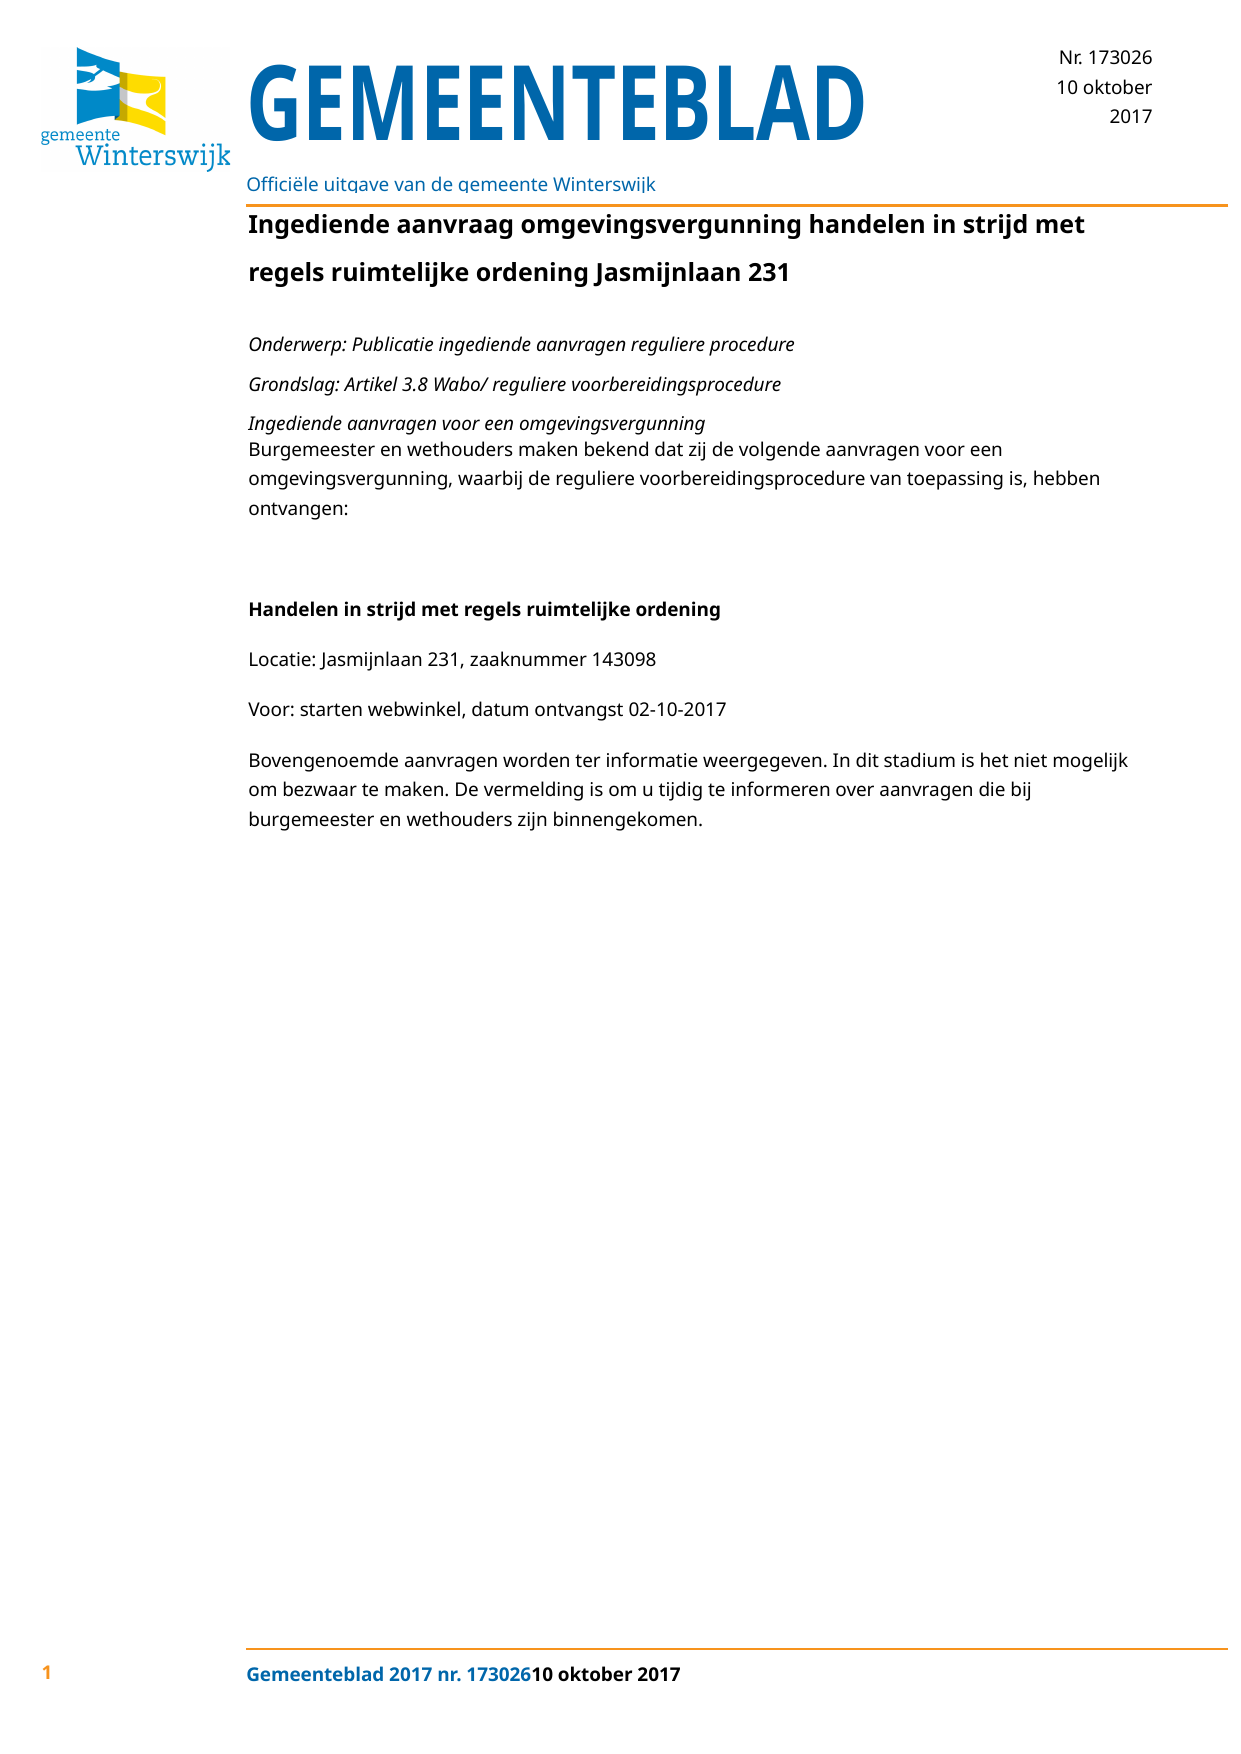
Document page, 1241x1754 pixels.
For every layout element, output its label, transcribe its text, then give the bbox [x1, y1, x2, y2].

text Voor: starten webwinkel, datum ontvangst 02-10-2017 [248, 697, 1152, 722]
text Handelen in strijd met regels ruimtelijke ordening [248, 596, 1152, 621]
text Onderwerp: Publicatie ingediende aanvragen reguliere procedure [248, 331, 1152, 357]
text Ingediende aanvragen voor een omgevingsvergunning [248, 410, 1152, 436]
text Grondslag: Artikel 3.8 Wabo/ reguliere voorbereidingsprocedure [248, 371, 1152, 396]
text Ingediende aanvraag omgevingsvergunning handelen in strijd met regels ruimtelijke ordening Jasmijnlaan 231 [248, 207, 1152, 288]
text Burgemeester en wethouders maken bekend dat zij de volgende aanvragen voor een omgevingsvergunning, waarbij de reguliere voorbereidingsprocedure van toepassing is, hebben ontvangen: [248, 436, 1152, 521]
text Locatie: Jasmijnlaan 231, zaaknummer 143098 [248, 646, 1152, 672]
picture [41, 47, 231, 172]
picture [225, 153, 231, 162]
text Bovengenoemde aanvragen worden ter informatie weergegeven. In dit stadium is het niet mogelijk om bezwaar te maken. De vermelding is om u tijdig te informeren over aanvragen die bij burgemeester en wethouders zijn binnengekomen. [248, 747, 1152, 832]
